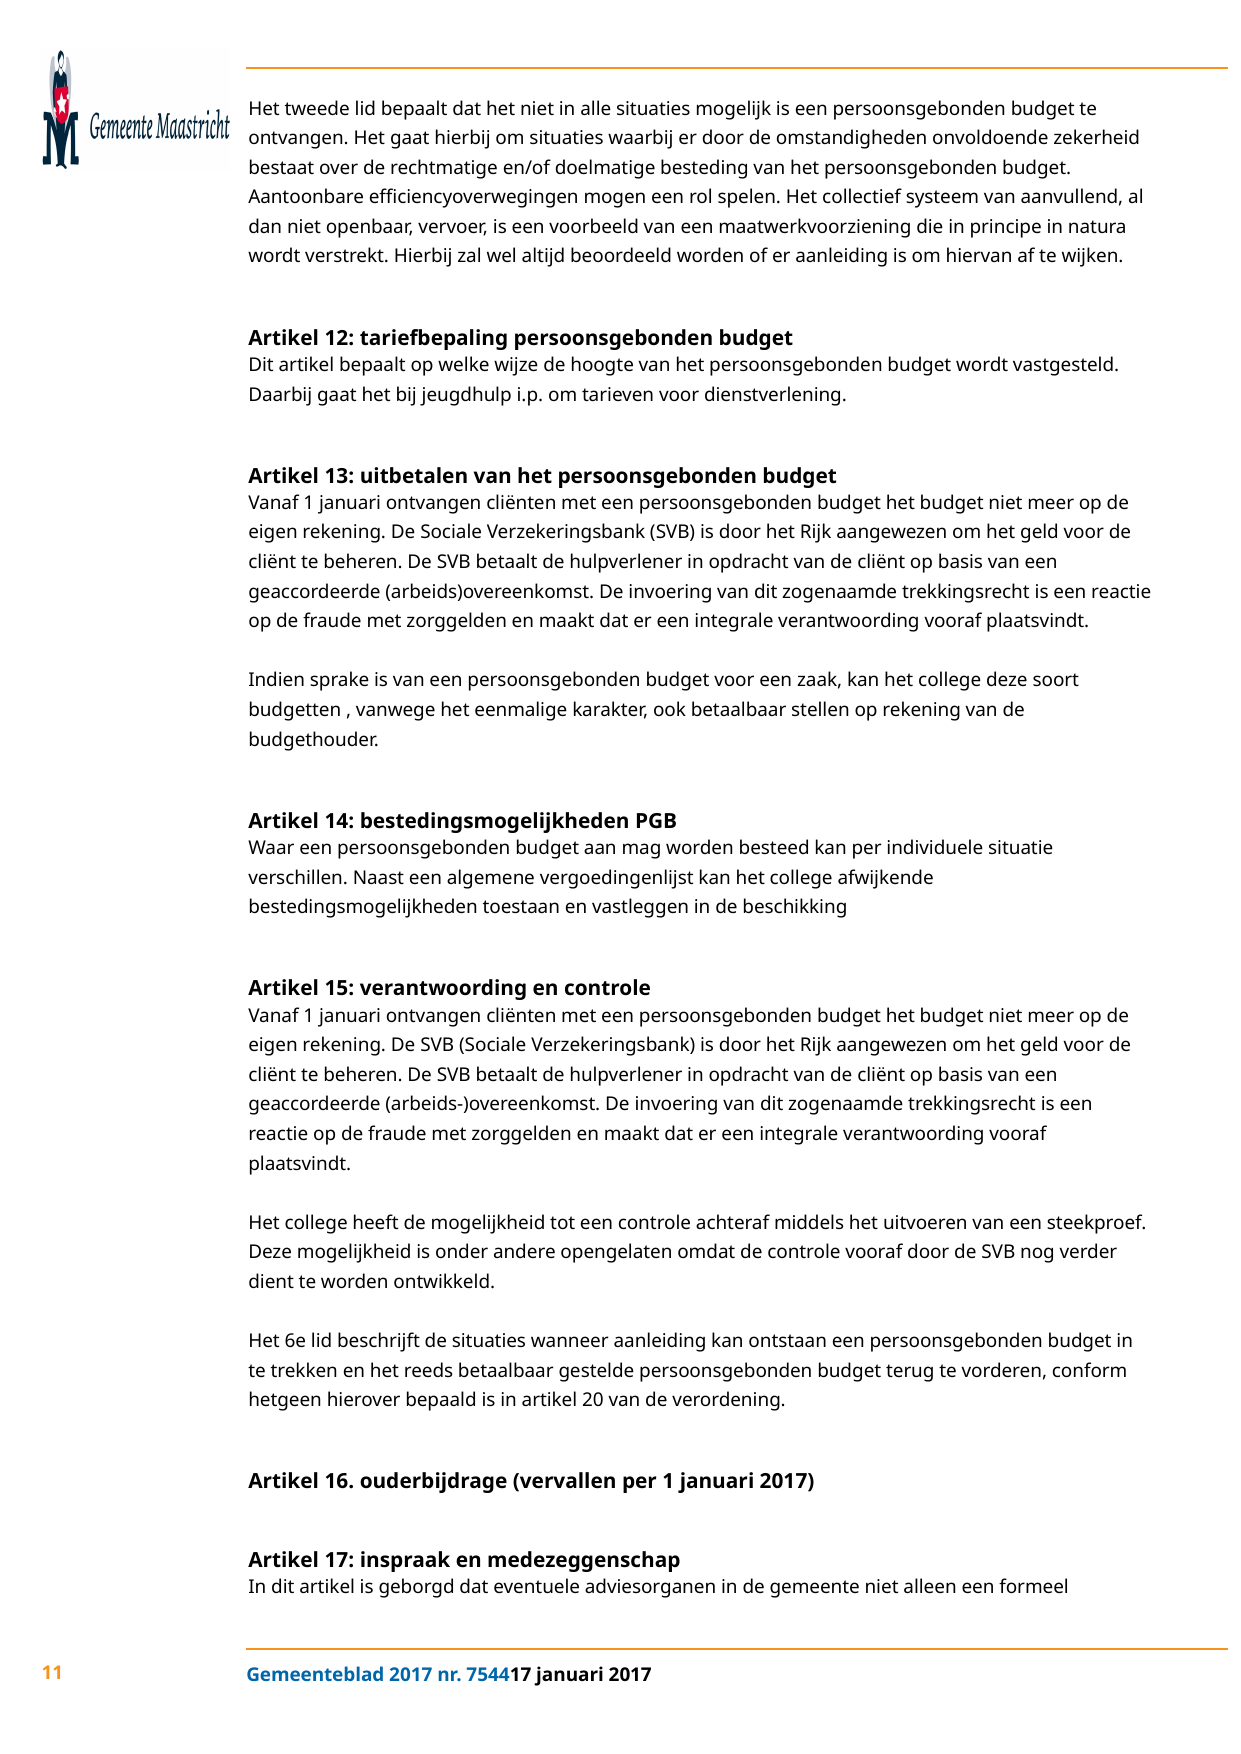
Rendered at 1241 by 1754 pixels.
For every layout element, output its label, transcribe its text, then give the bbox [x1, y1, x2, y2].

text Artikel 12: tariefbepaling persoonsgebonden budget [248, 323, 1152, 351]
text Artikel 13: uitbetalen van het persoonsgebonden budget [248, 461, 1152, 489]
text Vanaf 1 januari ontvangen cliënten met een persoonsgebonden budget het budget niet meer op de eigen rekening. De Sociale Verzekeringsbank (SVB) is door het Rijk aangewezen om het geld voor de cliënt te beheren. De SVB betaalt de hulpverlener in opdracht van de cliënt op basis van een geaccordeerde (arbeids)overeenkomst. De invoering van dit zogenaamde trekkingsrecht is een reactie op de fraude met zorggelden en maakt dat er een integrale verantwoording vooraf plaatsvindt. [248, 489, 1152, 633]
text Dit artikel bepaalt op welke wijze de hoogte van het persoonsgebonden budget wordt vastgesteld. Daarbij gaat het bij jeugdhulp i.p. om tarieven voor dienstverlening. [248, 351, 1152, 406]
text Artikel 17: inspraak en medezeggenschap [248, 1545, 1152, 1574]
text Artikel 15: verantwoording en controle [248, 973, 1152, 1002]
text Waar een persoonsgebonden budget aan mag worden besteed kan per individuele situatie verschillen. Naast een algemene vergoedingenlijst kan het college afwijkende bestedingsmogelijkheden toestaan en vastleggen in de beschikking [248, 834, 1152, 919]
text Vanaf 1 januari ontvangen cliënten met een persoonsgebonden budget het budget niet meer op de eigen rekening. De SVB (Sociale Verzekeringsbank) is door het Rijk aangewezen om het geld voor de cliënt te beheren. De SVB betaalt de hulpverlener in opdracht van de cliënt op basis van een geaccordeerde (arbeids-)overeenkomst. De invoering van dit zogenaamde trekkingsrecht is een reactie op de fraude met zorggelden en maakt dat er een integrale verantwoording vooraf plaatsvindt. [248, 1002, 1152, 1176]
text Indien sprake is van een persoonsgebonden budget voor een zaak, kan het college deze soort budgetten , vanwege het eenmalige karakter, ook betaalbaar stellen op rekening van de budgethouder. [248, 667, 1152, 752]
text Het 6e lid beschrijft de situaties wanneer aanleiding kan ontstaan een persoonsgebonden budget in te trekken en het reeds betaalbaar gestelde persoonsgebonden budget terug te vorderen, conform hetgeen hierover bepaald is in artikel 20 van de verordening. [248, 1327, 1152, 1412]
text Artikel 16. ouderbijdrage (vervallen per 1 januari 2017) [248, 1466, 1152, 1495]
text Artikel 14: bestedingsmogelijkheden PGB [248, 806, 1152, 834]
text Het college heeft de mogelijkheid tot een controle achteraf middels het uitvoeren van een steekproef. Deze mogelijkheid is onder andere opengelaten omdat de controle vooraf door de SVB nog verder dient te worden ontwikkeld. [248, 1209, 1152, 1294]
text Het tweede lid bepaalt dat het niet in alle situaties mogelijk is een persoonsgebonden budget te ontvangen. Het gaat hierbij om situaties waarbij er door de omstandigheden onvoldoende zekerheid bestaat over de rechtmatige en/of doelmatige besteding van het persoonsgebonden budget. Aantoonbare efficiencyoverwegingen mogen een rol spelen. Het collectief systeem van aanvullend, al dan niet openbaar, vervoer, is een voorbeeld van een maatwerkvoorziening die in principe in natura wordt verstrekt. Hierbij zal wel altijd beoordeeld worden of er aanleiding is om hiervan af te wijken. [248, 95, 1152, 268]
picture [41, 47, 231, 172]
text In dit artikel is geborgd dat eventuele adviesorganen in de gemeente niet alleen een formeel [248, 1574, 1152, 1599]
